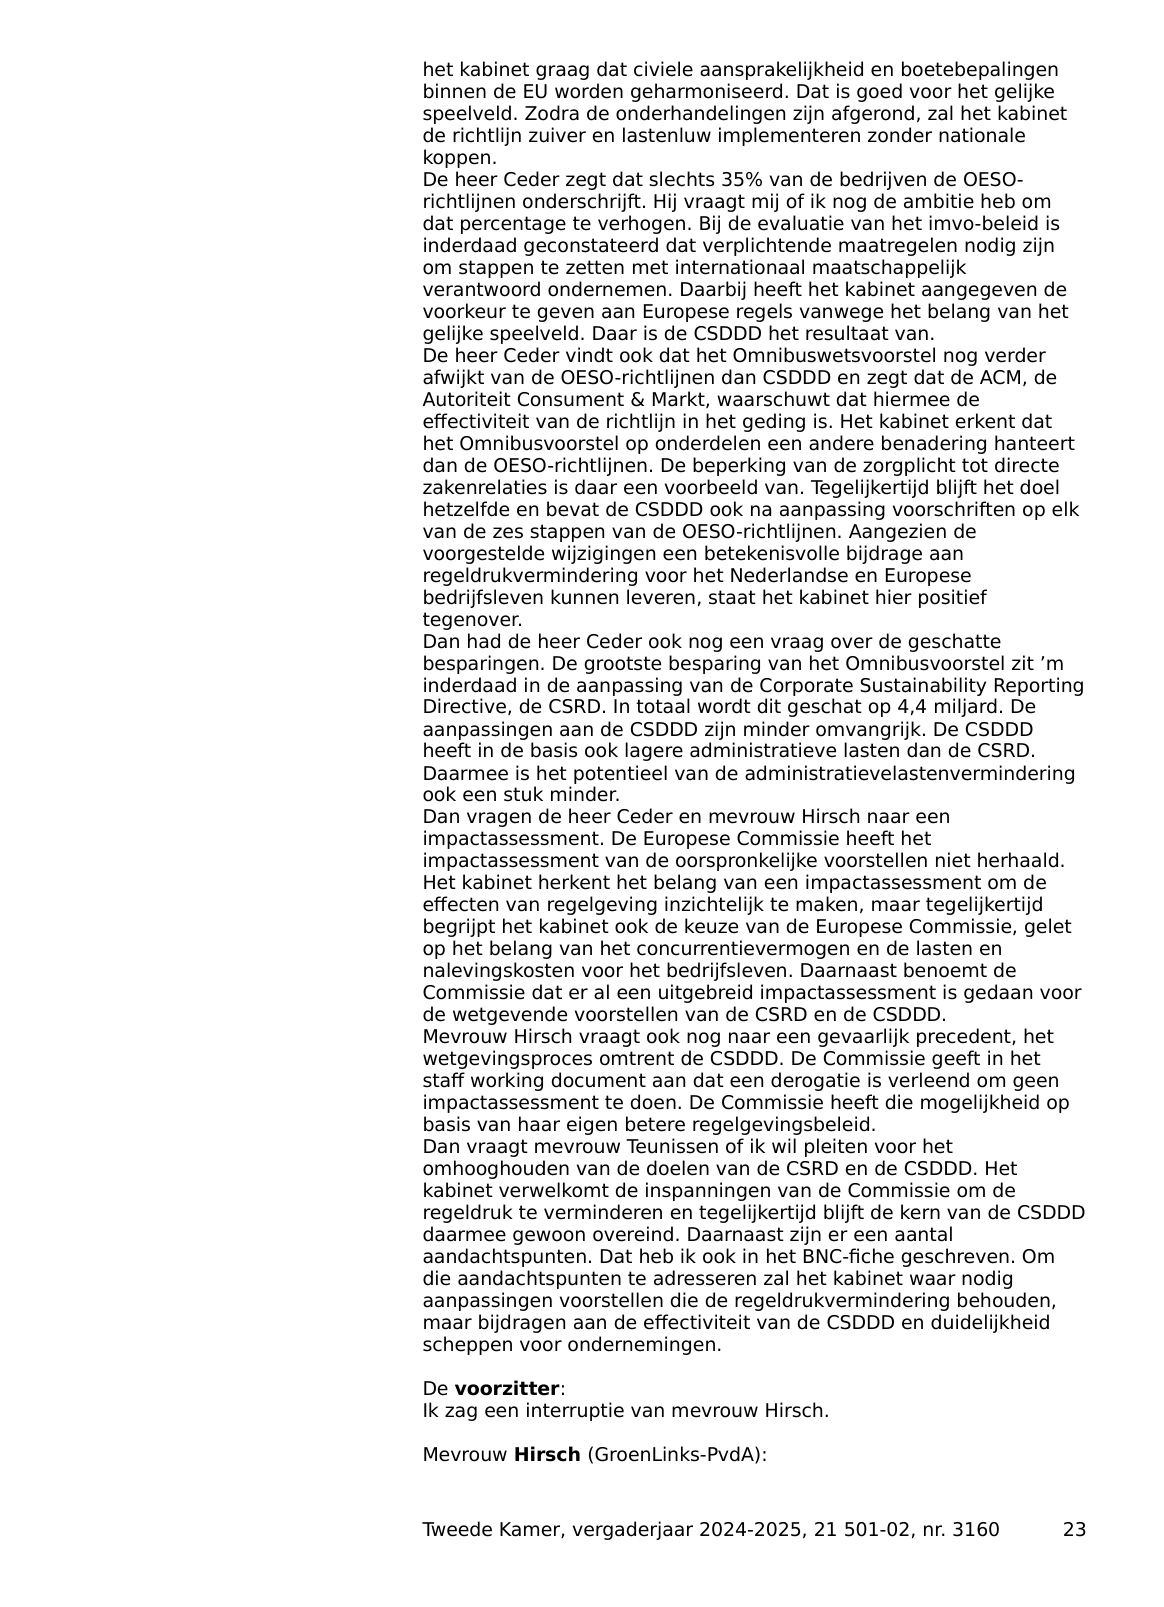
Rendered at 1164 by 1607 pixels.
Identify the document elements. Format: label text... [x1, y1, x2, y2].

text Dan vraagt mevrouw Teunissen of ik wil pleiten voor het omhooghouden van de doelen van de CSRD en de CSDDD. Het kabinet verwelkomt de inspanningen van de Commissie om de regeldruk te verminderen en tegelijkertijd blijft de kern van de CSDDD daarmee gewoon overeind. Daarnaast zijn er een aantal aandachtspunten. Dat heb ik ook in het BNC-fiche geschreven. Om die aandachtspunten te adresseren zal het kabinet waar nodig aanpassingen voorstellen die de regeldrukvermindering behouden, maar bijdragen aan de effectiviteit van de CSDDD en duidelijkheid scheppen voor ondernemingen. [422, 1136, 1087, 1356]
text De voorzitter: [422, 1378, 1087, 1400]
text Dan vragen de heer Ceder en mevrouw Hirsch naar een impactassessment. De Europese Commissie heeft het impactassessment van de oorspronkelijke voorstellen niet herhaald. Het kabinet herkent het belang van een impactassessment om de effecten van regelgeving inzichtelijk te maken, maar tegelijkertijd begrijpt het kabinet ook de keuze van de Europese Commissie, gelet op het belang van het concurrentievermogen en de lasten en nalevingskosten voor het bedrijfsleven. Daarnaast benoemt de Commissie dat er al een uitgebreid impactassessment is gedaan voor de wetgevende voorstellen van de CSRD en de CSDDD. [422, 806, 1087, 1026]
text Dan had de heer Ceder ook nog een vraag over de geschatte besparingen. De grootste besparing van het Omnibusvoorstel zit ’m inderdaad in de aanpassing van de Corporate Sustainability Reporting Directive, de CSRD. In totaal wordt dit geschat op 4,4 miljard. De aanpassingen aan de CSDDD zijn minder omvangrijk. De CSDDD heeft in de basis ook lagere administratieve lasten dan de CSRD. Daarmee is het potentieel van de administratievelastenvermindering ook een stuk minder. [422, 631, 1087, 806]
text het kabinet graag dat civiele aansprakelijkheid en boetebepalingen binnen de EU worden geharmoniseerd. Dat is goed voor het gelijke speelveld. Zodra de onderhandelingen zijn afgerond, zal het kabinet de richtlijn zuiver en lastenluw implementeren zonder nationale koppen. [422, 59, 1087, 169]
text Mevrouw Hirsch (GroenLinks-PvdA): [422, 1444, 1087, 1466]
text De heer Ceder vindt ook dat het Omnibuswetsvoorstel nog verder afwijkt van de OESO-richtlijnen dan CSDDD en zegt dat de ACM, de Autoriteit Consument & Markt, waarschuwt dat hiermee de effectiviteit van de richtlijn in het geding is. Het kabinet erkent dat het Omnibusvoorstel op onderdelen een andere benadering hanteert dan de OESO-richtlijnen. De beperking van de zorgplicht tot directe zakenrelaties is daar een voorbeeld van. Tegelijkertijd blijft het doel hetzelfde en bevat de CSDDD ook na aanpassing voorschriften op elk van de zes stappen van de OESO-richtlijnen. Aangezien de voorgestelde wijzigingen een betekenisvolle bijdrage aan regeldrukvermindering voor het Nederlandse en Europese bedrijfsleven kunnen leveren, staat het kabinet hier positief tegenover. [422, 345, 1087, 631]
text Ik zag een interruptie van mevrouw Hirsch. [422, 1400, 1087, 1422]
text De heer Ceder zegt dat slechts 35% van de bedrijven de OESO-richtlijnen onderschrijft. Hij vraagt mij of ik nog de ambitie heb om dat percentage te verhogen. Bij de evaluatie van het imvo-beleid is inderdaad geconstateerd dat verplichtende maatregelen nodig zijn om stappen te zetten met internationaal maatschappelijk verantwoord ondernemen. Daarbij heeft het kabinet aangegeven de voorkeur te geven aan Europese regels vanwege het belang van het gelijke speelveld. Daar is de CSDDD het resultaat van. [422, 169, 1087, 345]
text Mevrouw Hirsch vraagt ook nog naar een gevaarlijk precedent, het wetgevingsproces omtrent de CSDDD. De Commissie geeft in het staff working document aan dat een derogatie is verleend om geen impactassessment te doen. De Commissie heeft die mogelijkheid op basis van haar eigen betere regelgevingsbeleid. [422, 1026, 1087, 1136]
